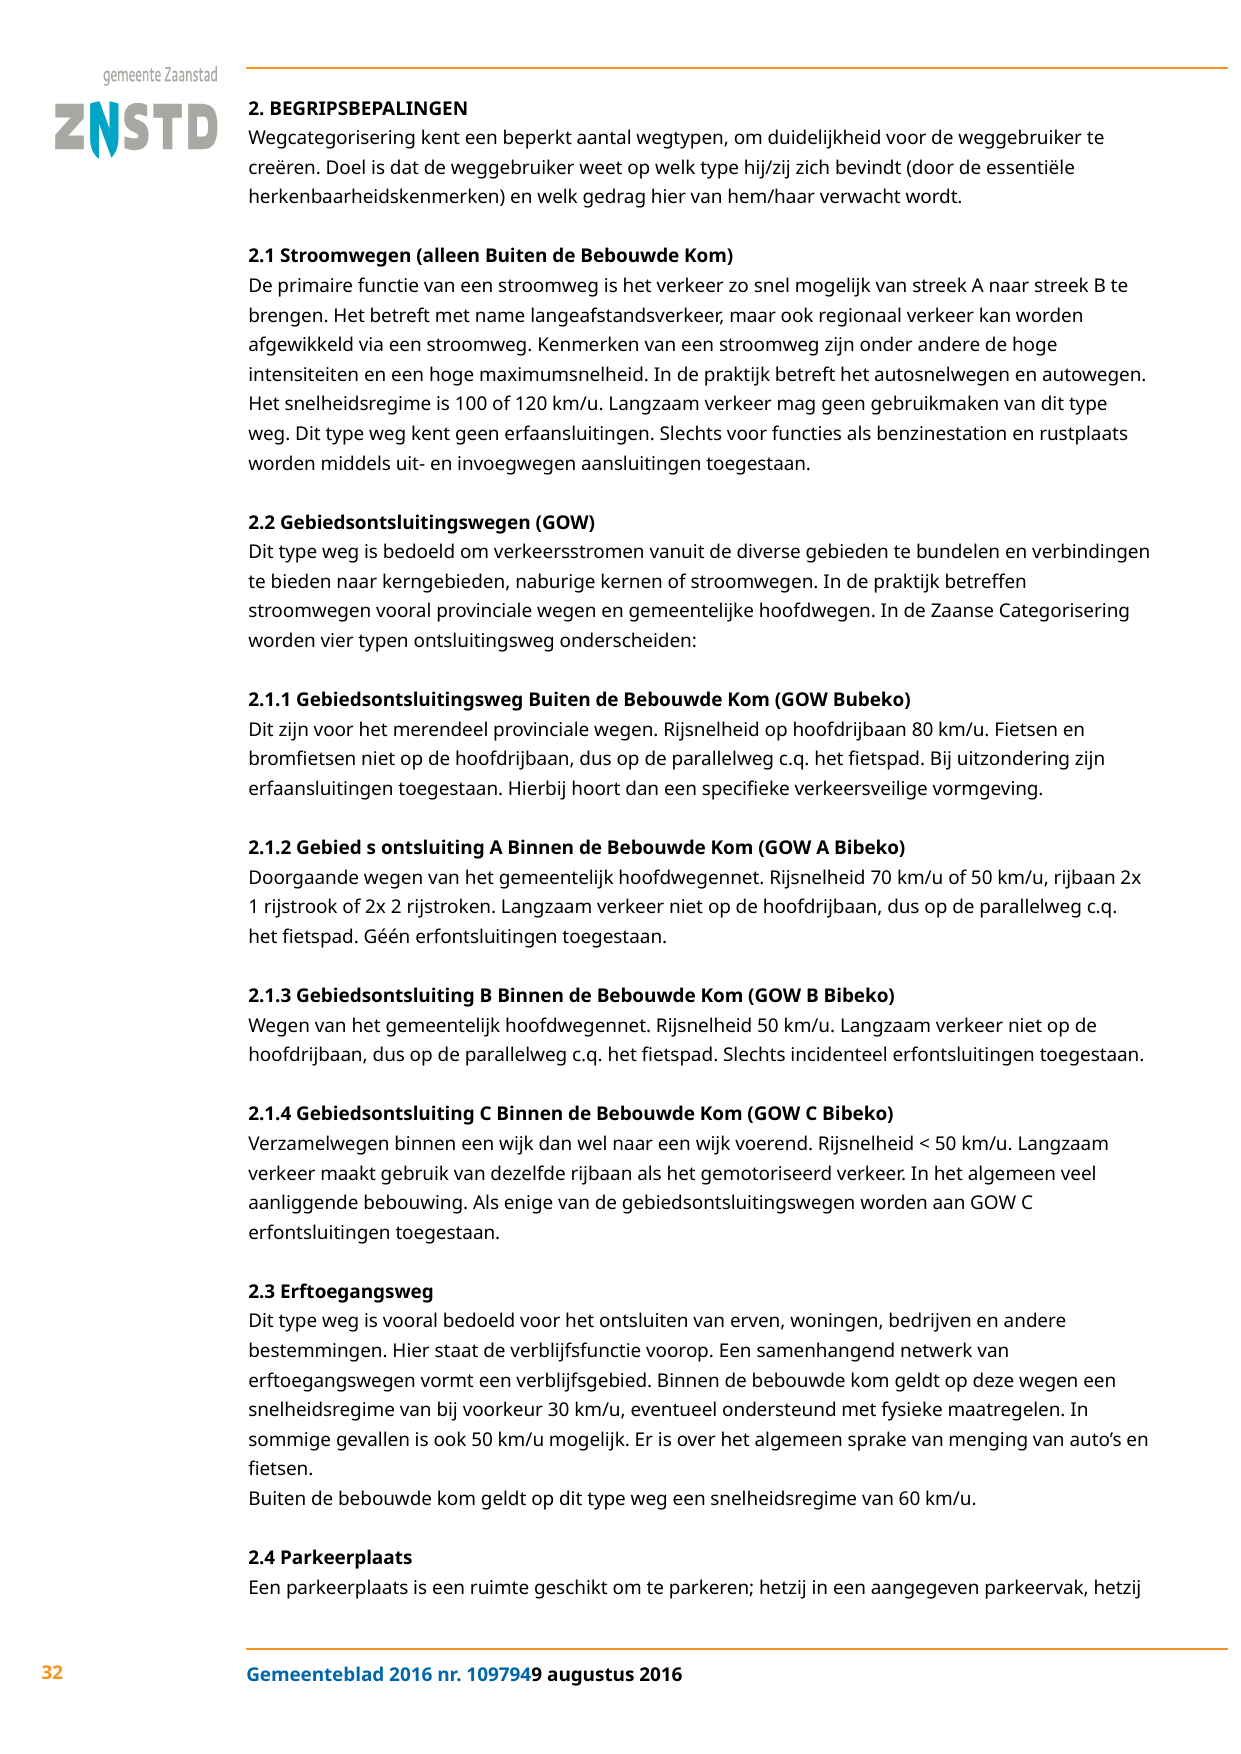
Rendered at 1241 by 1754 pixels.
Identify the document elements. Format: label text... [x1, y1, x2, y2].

text Wegen van het gemeentelijk hoofdwegennet. Rijsnelheid 50 km/u. Langzaam verkeer niet op de hoofdrijbaan, dus op de parallelweg c.q. het fietspad. Slechts incidenteel erfontsluitingen toegestaan. [248, 1012, 1152, 1067]
text 2.3 Erftoegangsweg [248, 1278, 1152, 1304]
text Dit zijn voor het merendeel provinciale wegen. Rijsnelheid op hoofdrijbaan 80 km/u. Fietsen en bromfietsen niet op de hoofdrijbaan, dus op de parallelweg c.q. het fietspad. Bij uitzondering zijn erfaansluitingen toegestaan. Hierbij hoort dan een specifieke verkeersveilige vormgeving. [248, 716, 1152, 801]
text 2.1.1 Gebiedsontsluitingsweg Buiten de Bebouwde Kom (GOW Bubeko) [248, 686, 1152, 712]
text Dit type weg is bedoeld om verkeersstromen vanuit de diverse gebieden te bundelen en verbindingen te bieden naar kerngebieden, naburige kernen of stroomwegen. In de praktijk betreffen stroomwegen vooral provinciale wegen en gemeentelijke hoofdwegen. In de Zaanse Categorisering worden vier typen ontsluitingsweg onderscheiden: [248, 538, 1152, 653]
text 2.1.3 Gebiedsontsluiting B Binnen de Bebouwde Kom (GOW B Bibeko) [248, 982, 1152, 1008]
text Wegcategorisering kent een beperkt aantal wegtypen, om duidelijkheid voor de weggebruiker te creëren. Doel is dat de weggebruiker weet op welk type hij/zij zich bevindt (door de essentiële herkenbaarheidskenmerken) en welk gedrag hier van hem/haar verwacht wordt. [248, 124, 1152, 209]
text Dit type weg is vooral bedoeld voor het ontsluiten van erven, woningen, bedrijven en andere bestemmingen. Hier staat de verblijfsfunctie voorop. Een samenhangend netwerk van erftoegangswegen vormt een verblijfsgebied. Binnen de bebouwde kom geldt op deze wegen een snelheidsregime van bij voorkeur 30 km/u, eventueel ondersteund met fysieke maatregelen. In sommige gevallen is ook 50 km/u mogelijk. Er is over het algemeen sprake van menging van auto’s en fietsen. [248, 1308, 1152, 1481]
text 2. BEGRIPSBEPALINGEN [248, 95, 1152, 121]
text Buiten de bebouwde kom geldt op dit type weg een snelheidsregime van 60 km/u. [248, 1485, 1152, 1511]
text 2.1.4 Gebiedsontsluiting C Binnen de Bebouwde Kom (GOW C Bibeko) [248, 1101, 1152, 1126]
picture [41, 47, 231, 172]
text Doorgaande wegen van het gemeentelijk hoofdwegennet. Rijsnelheid 70 km/u of 50 km/u, rijbaan 2x 1 rijstrook of 2x 2 rijstroken. Langzaam verkeer niet op de hoofdrijbaan, dus op de parallelweg c.q. het fietspad. Géén erfontsluitingen toegestaan. [248, 864, 1152, 949]
text Verzamelwegen binnen een wijk dan wel naar een wijk voerend. Rijsnelheid < 50 km/u. Langzaam verkeer maakt gebruik van dezelfde rijbaan als het gemotoriseerd verkeer. In het algemeen veel aanliggende bebouwing. Als enige van de gebiedsontsluitingswegen worden aan GOW C erfontsluitingen toegestaan. [248, 1130, 1152, 1245]
text 2.4 Parkeerplaats [248, 1544, 1152, 1570]
text De primaire functie van een stroomweg is het verkeer zo snel mogelijk van streek A naar streek B te brengen. Het betreft met name langeafstandsverkeer, maar ook regionaal verkeer kan worden afgewikkeld via een stroomweg. Kenmerken van een stroomweg zijn onder andere de hoge intensiteiten en een hoge maximumsnelheid. In de praktijk betreft het autosnelwegen en autowegen. Het snelheidsregime is 100 of 120 km/u. Langzaam verkeer mag geen gebruikmaken van dit type weg. Dit type weg kent geen erfaansluitingen. Slechts voor functies als benzinestation en rustplaats worden middels uit- en invoegwegen aansluitingen toegestaan. [248, 272, 1152, 476]
text 2.1 Stroomwegen (alleen Buiten de Bebouwde Kom) [248, 243, 1152, 268]
text 2.2 Gebiedsontsluitingswegen (GOW) [248, 509, 1152, 535]
text Een parkeerplaats is een ruimte geschikt om te parkeren; hetzij in een aangegeven parkeervak, hetzij [248, 1574, 1152, 1600]
text 2.1.2 Gebied s ontsluiting A Binnen de Bebouwde Kom (GOW A Bibeko) [248, 834, 1152, 860]
